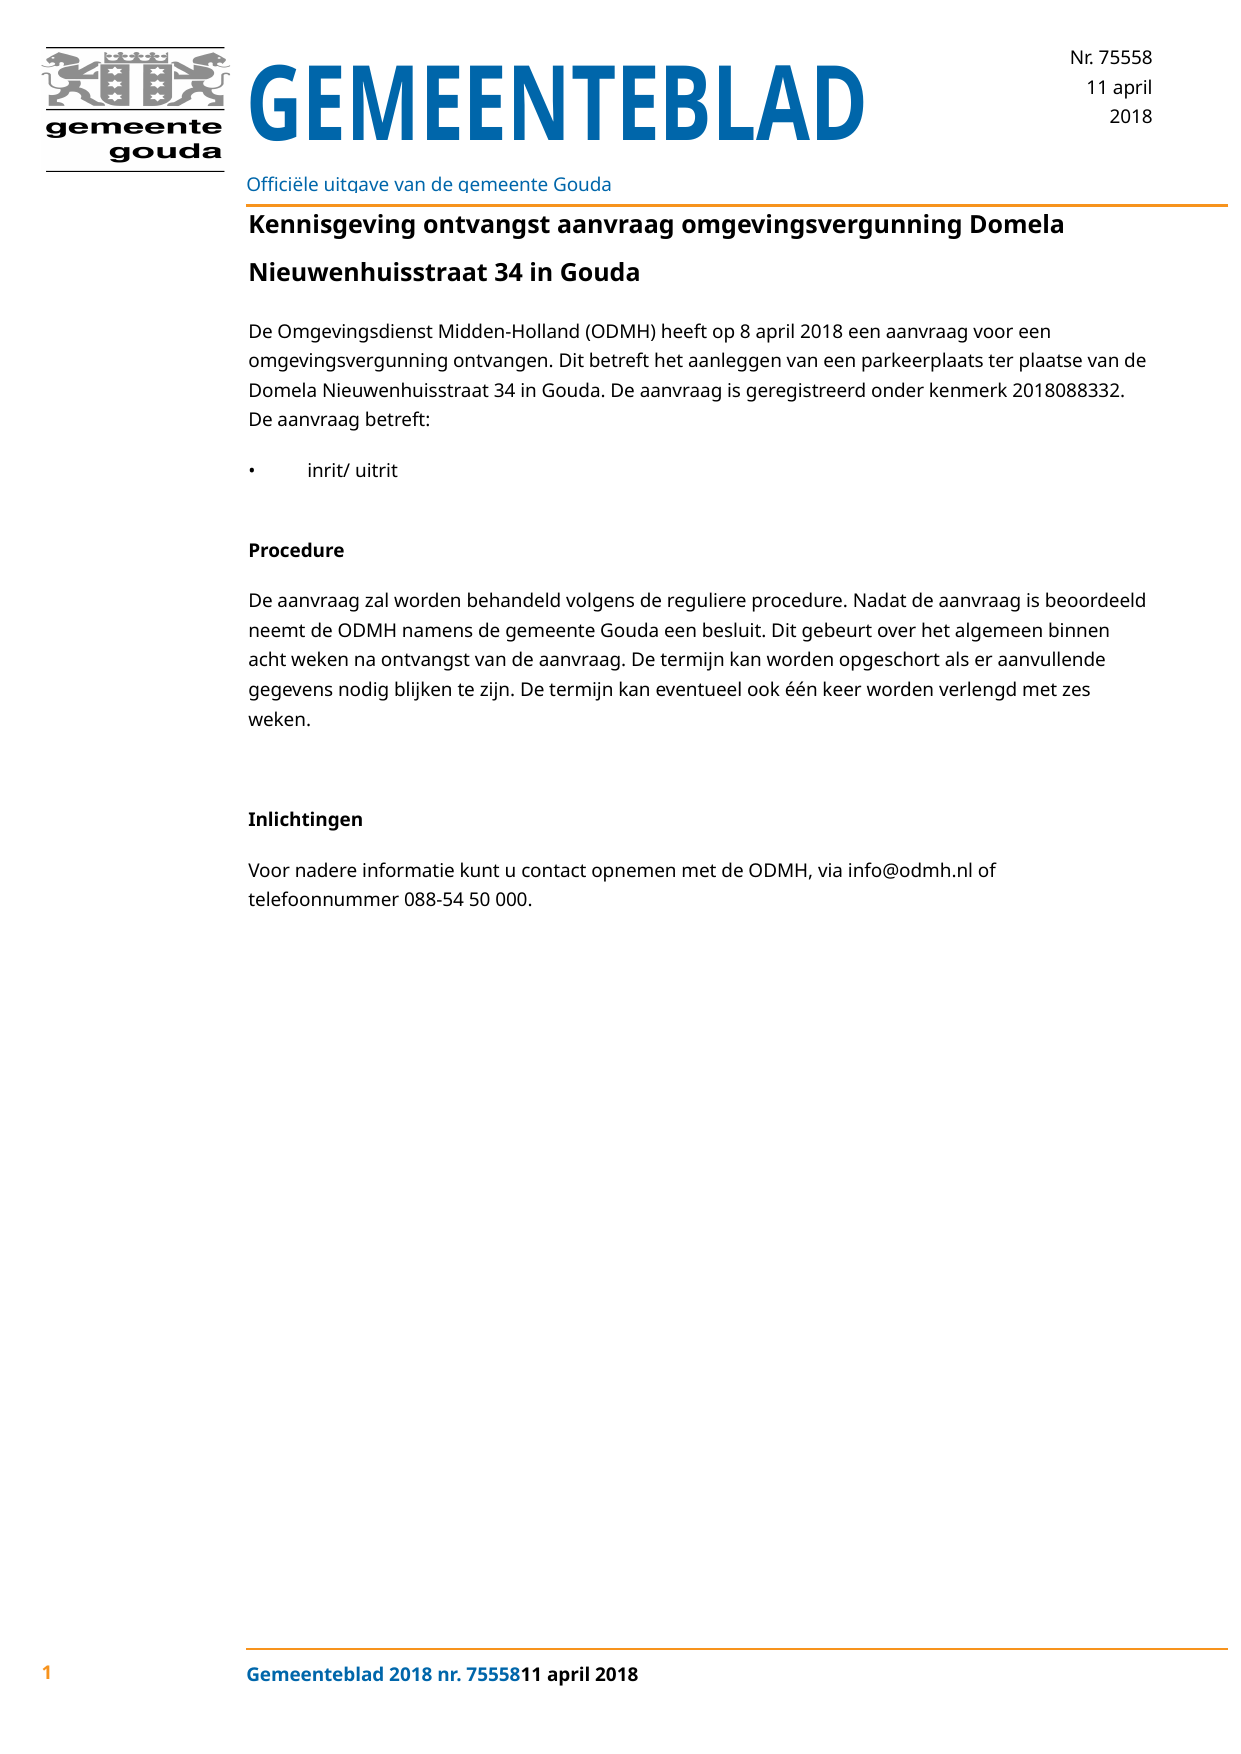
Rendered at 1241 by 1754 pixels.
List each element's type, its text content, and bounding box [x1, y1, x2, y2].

text De aanvraag zal worden behandeld volgens de reguliere procedure. Nadat de aanvraag is beoordeeld neemt de ODMH namens de gemeente Gouda een besluit. Dit gebeurt over het algemeen binnen acht weken na ontvangst van de aanvraag. De termijn kan worden opgeschort als er aanvullende gegevens nodig blijken te zijn. De termijn kan eventueel ook één keer worden verlengd met zes weken. [248, 587, 1152, 732]
picture [41, 47, 231, 172]
text Procedure [248, 537, 1152, 563]
text Inlichtingen [248, 807, 1152, 832]
text De Omgevingsdienst Midden-Holland (ODMH) heeft op 8 april 2018 een aanvraag voor een omgevingsvergunning ontvangen. Dit betreft het aanleggen van een parkeerplaats ter plaatse van de Domela Nieuwenhuisstraat 34 in Gouda. De aanvraag is geregistreerd onder kenmerk 2018088332. De aanvraag betreft: [248, 318, 1152, 432]
list inrit/ uitrit [248, 457, 1152, 483]
text Kennisgeving ontvangst aanvraag omgevingsvergunning Domela Nieuwenhuisstraat 34 in Gouda [248, 207, 1152, 288]
text Voor nadere informatie kunt u contact opnemen met de ODMH, via info@odmh.nl of telefoonnummer 088-54 50 000. [248, 857, 1152, 912]
